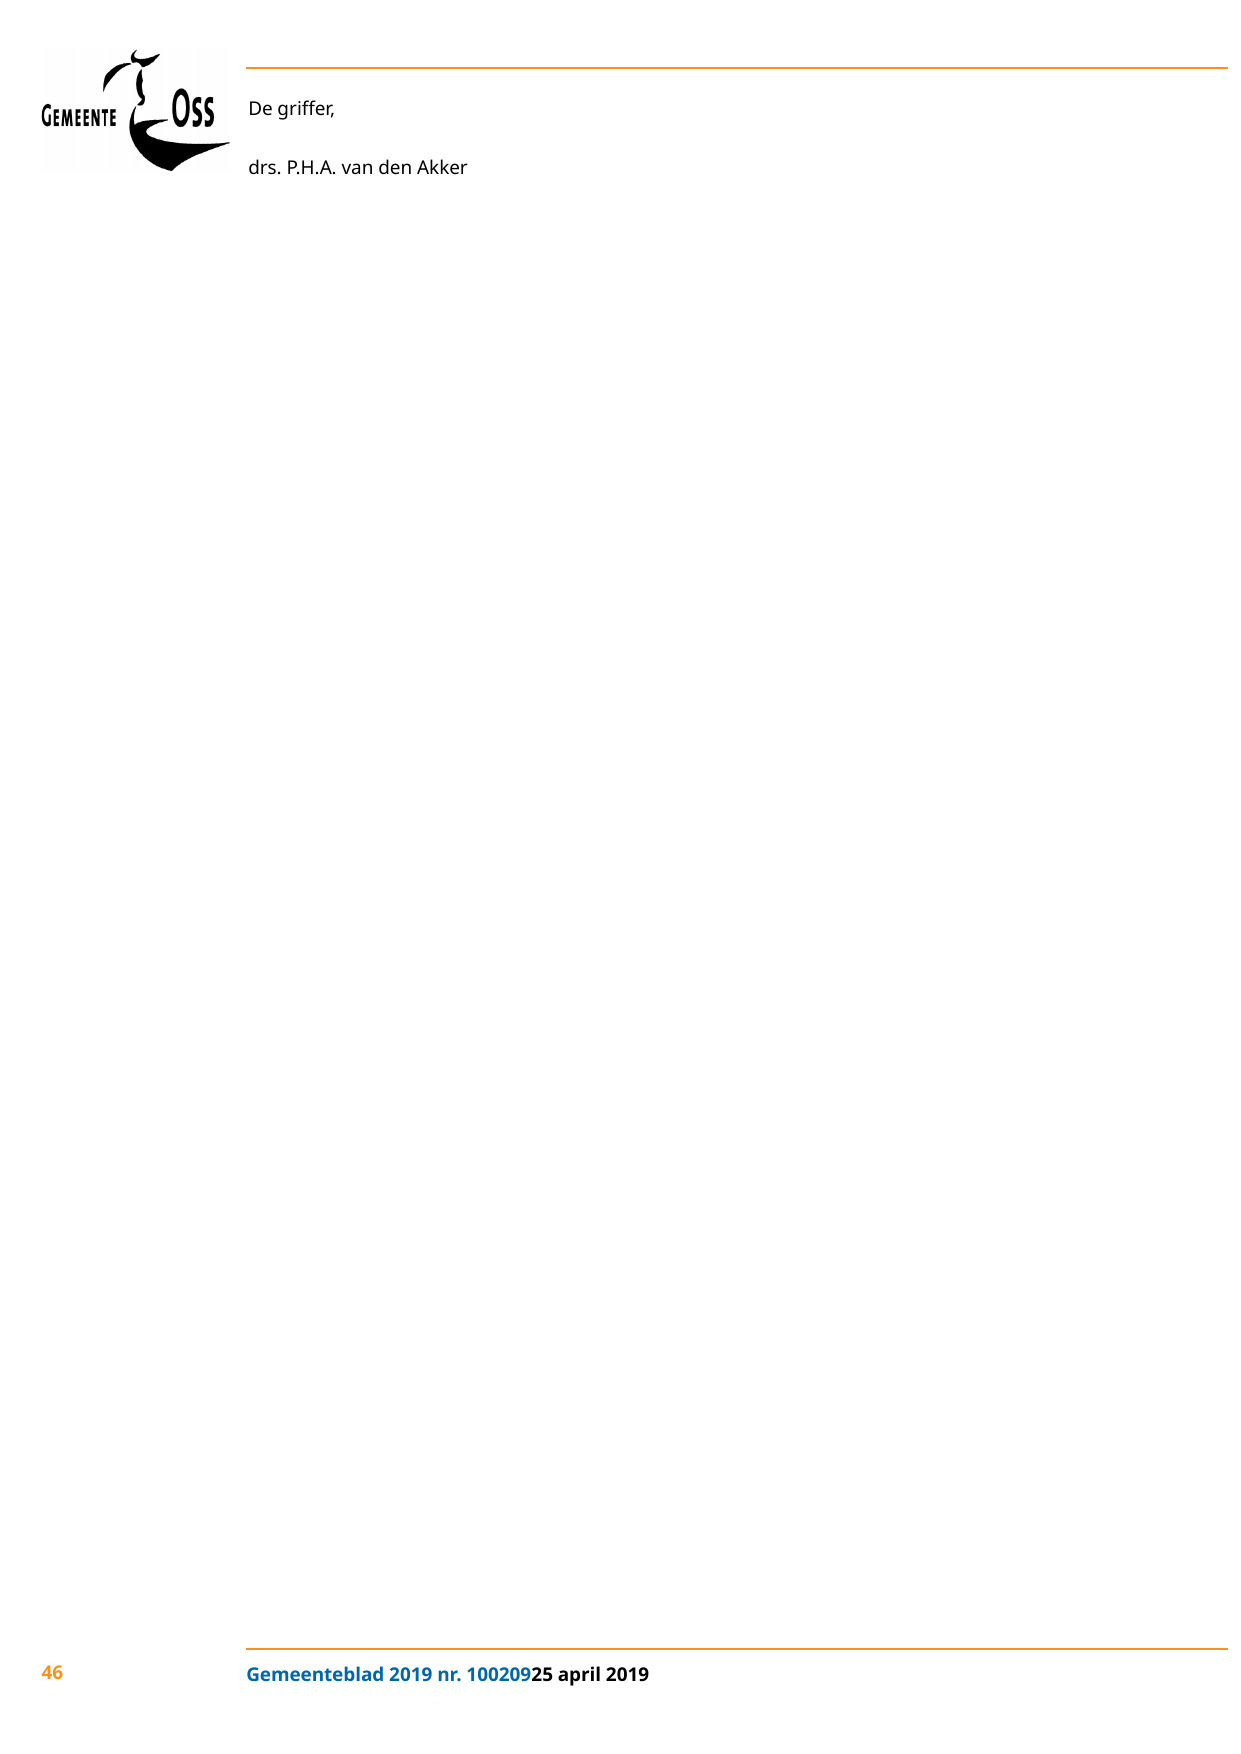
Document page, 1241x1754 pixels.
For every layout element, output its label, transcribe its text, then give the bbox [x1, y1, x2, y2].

picture [41, 47, 231, 172]
text De griffer, [248, 95, 1152, 121]
text drs. P.H.A. van den Akker [248, 154, 1152, 180]
